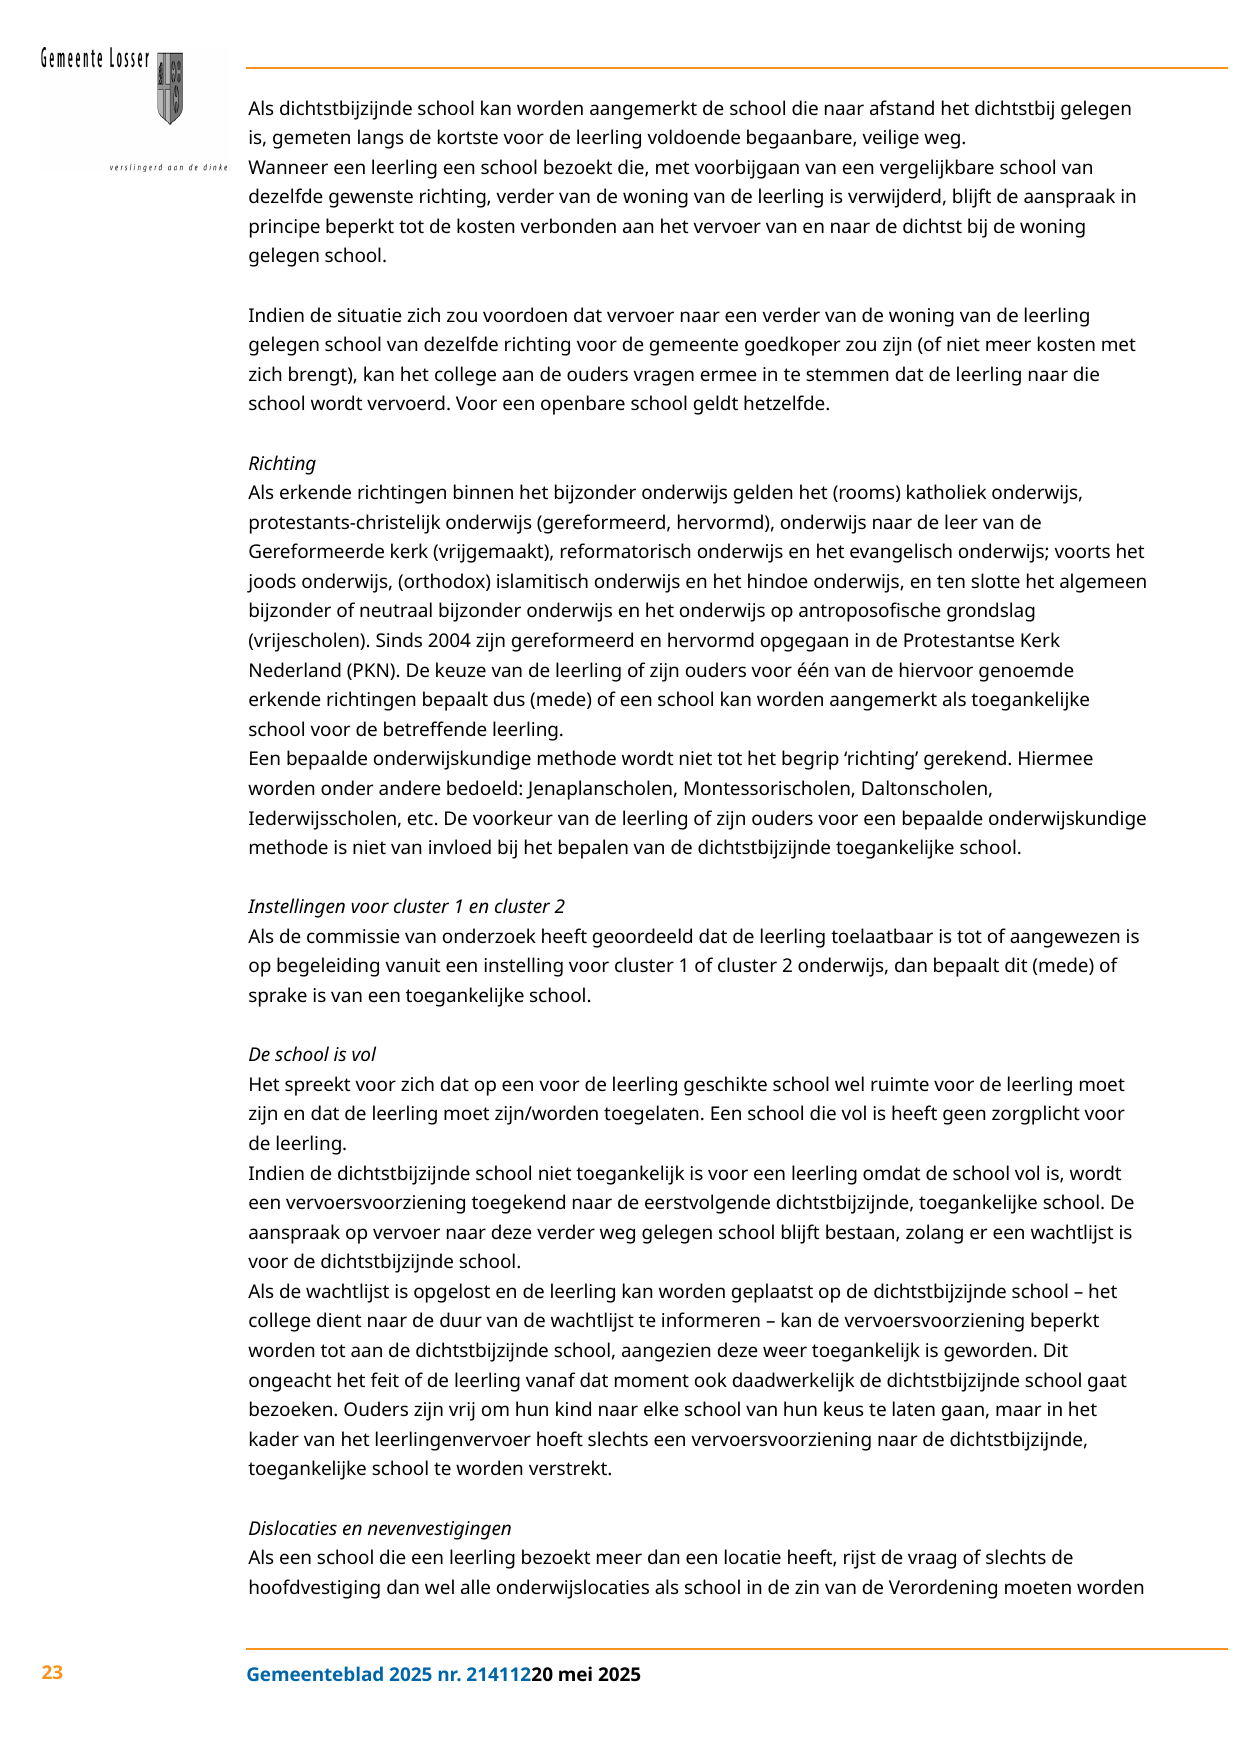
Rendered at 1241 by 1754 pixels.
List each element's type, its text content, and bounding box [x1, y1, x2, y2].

text Een bepaalde onderwijskundige methode wordt niet tot het begrip ‘richting’ gerekend. Hiermee worden onder andere bedoeld: Jenaplanscholen, Montessorischolen, Daltonscholen, Iederwijsscholen, etc. De voorkeur van de leerling of zijn ouders voor een bepaalde onderwijskundige methode is niet van invloed bij het bepalen van de dichtstbijzijnde toegankelijke school. [248, 746, 1152, 860]
text Als de wachtlijst is opgelost en de leerling kan worden geplaatst op de dichtstbijzijnde school – het college dient naar de duur van de wachtlijst te informeren – kan de vervoersvoorziening beperkt worden tot aan de dichtstbijzijnde school, aangezien deze weer toegankelijk is geworden. Dit ongeacht het feit of de leerling vanaf dat moment ook daadwerkelijk de dichtstbijzijnde school gaat bezoeken. Ouders zijn vrij om hun kind naar elke school van hun keus te laten gaan, maar in het kader van het leerlingenvervoer hoeft slechts een vervoersvoorziening naar de dichtstbijzijnde, toegankelijke school te worden verstrekt. [248, 1278, 1152, 1481]
text Als de commissie van onderzoek heeft geoordeeld dat de leerling toelaatbaar is tot of aangewezen is op begeleiding vanuit een instelling voor cluster 1 of cluster 2 onderwijs, dan bepaalt dit (mede) of sprake is van een toegankelijke school. [248, 923, 1152, 1008]
text Dislocaties en nevenvestigingen [248, 1515, 1152, 1541]
text Wanneer een leerling een school bezoekt die, met voorbijgaan van een vergelijkbare school van dezelfde gewenste richting, verder van de woning van de leerling is verwijderd, blijft de aanspraak in principe beperkt tot de kosten verbonden aan het vervoer van en naar de dichtst bij de woning gelegen school. [248, 154, 1152, 268]
text De school is vol [248, 1041, 1152, 1067]
text Instellingen voor cluster 1 en cluster 2 [248, 893, 1152, 919]
picture [41, 47, 231, 172]
text Als een school die een leerling bezoekt meer dan een locatie heeft, rijst de vraag of slechts de hoofdvestiging dan wel alle onderwijslocaties als school in de zin van de Verordening moeten worden [248, 1544, 1152, 1600]
text Als dichtstbijzijnde school kan worden aangemerkt de school die naar afstand het dichtstbij gelegen is, gemeten langs de kortste voor de leerling voldoende begaanbare, veilige weg. [248, 95, 1152, 150]
text Indien de situatie zich zou voordoen dat vervoer naar een verder van de woning van de leerling gelegen school van dezelfde richting voor de gemeente goedkoper zou zijn (of niet meer kosten met zich brengt), kan het college aan de ouders vragen ermee in te stemmen dat de leerling naar die school wordt vervoerd. Voor een openbare school geldt hetzelfde. [248, 302, 1152, 416]
text Als erkende richtingen binnen het bijzonder onderwijs gelden het (rooms) katholiek onderwijs, protestants-christelijk onderwijs (gereformeerd, hervormd), onderwijs naar de leer van de Gereformeerde kerk (vrijgemaakt), reformatorisch onderwijs en het evangelisch onderwijs; voorts het joods onderwijs, (orthodox) islamitisch onderwijs en het hindoe onderwijs, en ten slotte het algemeen bijzonder of neutraal bijzonder onderwijs en het onderwijs op antroposofische grondslag (vrijescholen). Sinds 2004 zijn gereformeerd en hervormd opgegaan in de Protestantse Kerk Nederland (PKN). De keuze van de leerling of zijn ouders voor één van de hiervoor genoemde erkende richtingen bepaalt dus (mede) of een school kan worden aangemerkt als toegankelijke school voor de betreffende leerling. [248, 479, 1152, 742]
text Richting [248, 450, 1152, 476]
text Indien de dichtstbijzijnde school niet toegankelijk is voor een leerling omdat de school vol is, wordt een vervoersvoorziening toegekend naar de eerstvolgende dichtstbijzijnde, toegankelijke school. De aanspraak op vervoer naar deze verder weg gelegen school blijft bestaan, zolang er een wachtlijst is voor de dichtstbijzijnde school. [248, 1160, 1152, 1274]
text Het spreekt voor zich dat op een voor de leerling geschikte school wel ruimte voor de leerling moet zijn en dat de leerling moet zijn/worden toegelaten. Een school die vol is heeft geen zorgplicht voor de leerling. [248, 1071, 1152, 1156]
